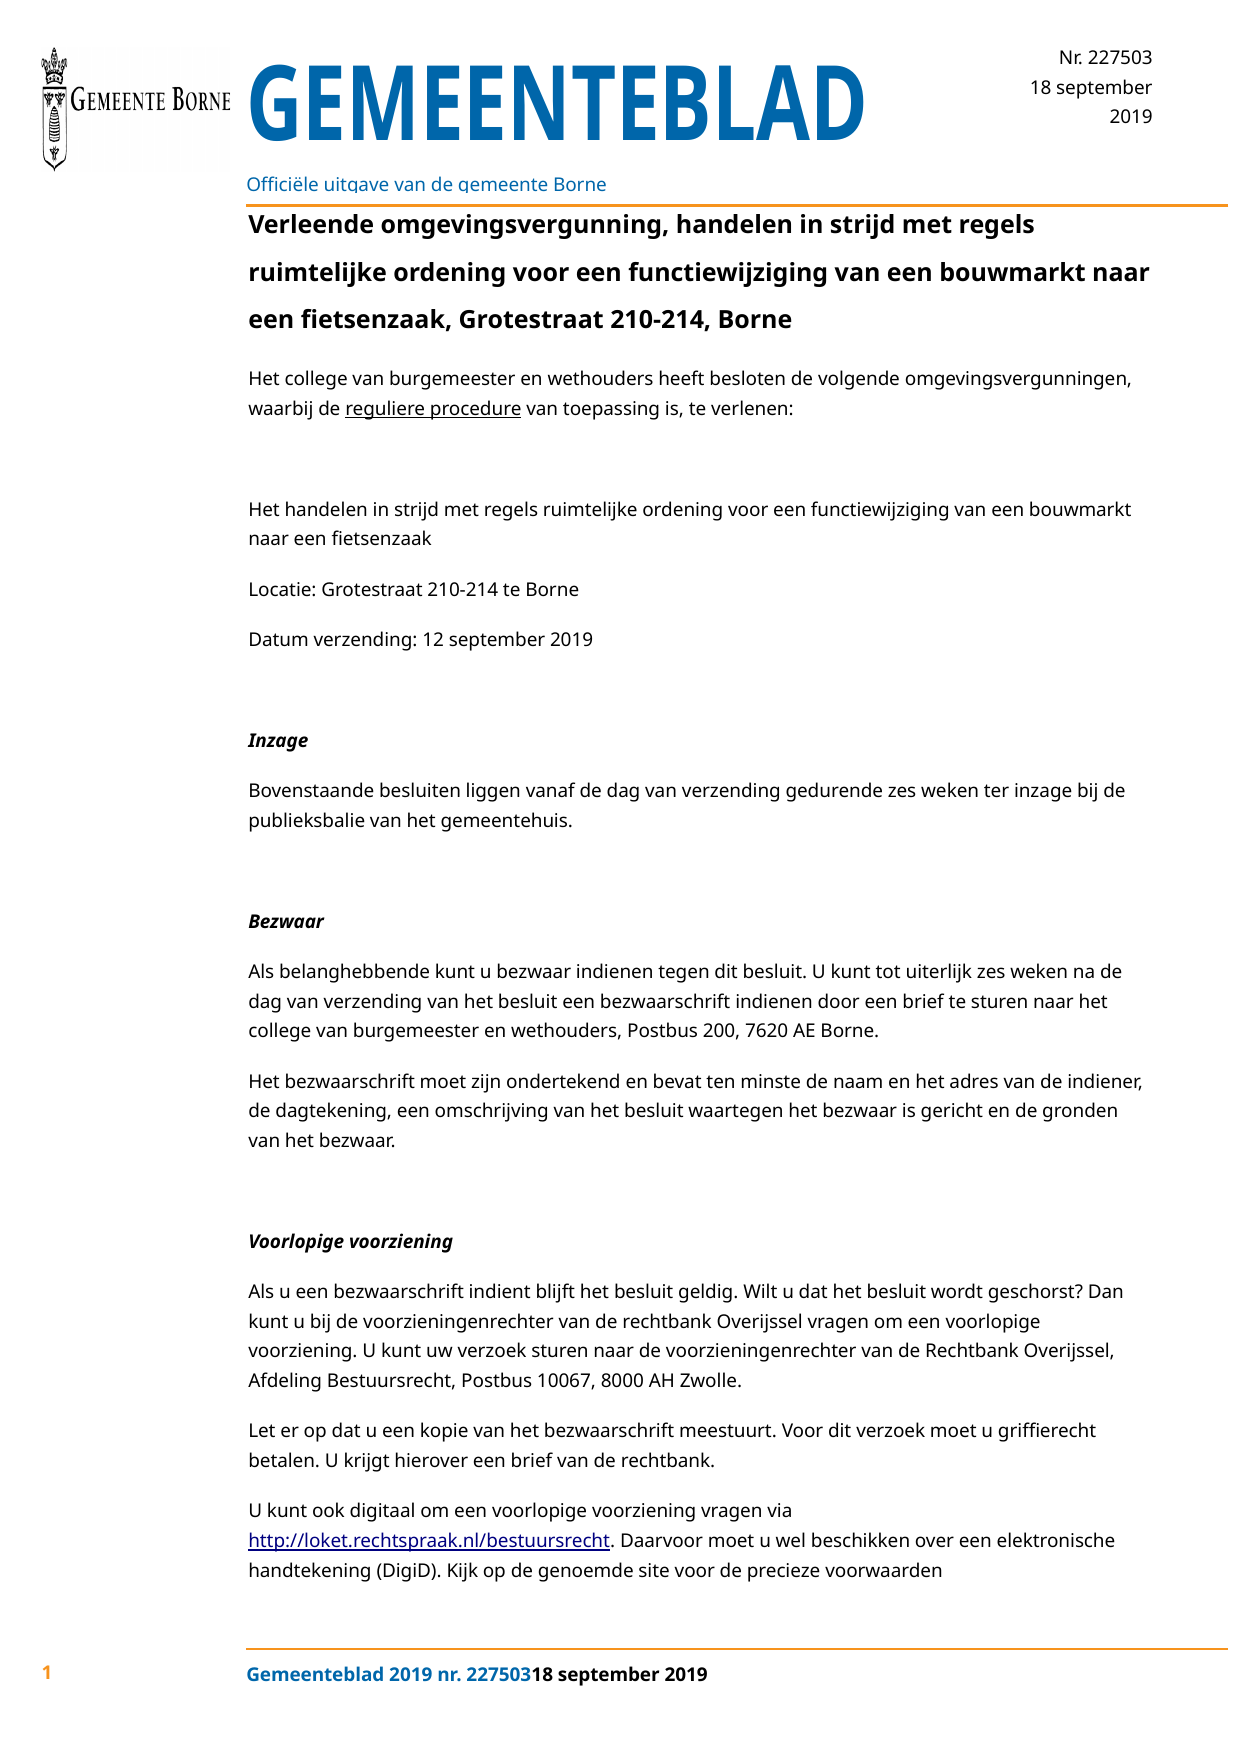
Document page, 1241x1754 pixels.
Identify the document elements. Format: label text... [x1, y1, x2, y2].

text Inzage [248, 727, 1152, 753]
text U kunt ook digitaal om een voorlopige voorziening vragen via http://loket.rechtspraak.nl/bestuursrecht. Daarvoor moet u wel beschikken over een elektronische handtekening (DigiD). Kijk op de genoemde site voor de precieze voorwaarden [248, 1498, 1152, 1582]
text Verleende omgevingsvergunning, handelen in strijd met regels ruimtelijke ordening voor een functiewijziging van een bouwmarkt naar een fietsenzaak, Grotestraat 210-214, Borne [248, 207, 1152, 336]
text Bovenstaande besluiten liggen vanaf de dag van verzending gedurende zes weken ter inzage bij de publieksbalie van het gemeentehuis. [248, 778, 1152, 833]
text Bezwaar [248, 908, 1152, 934]
text Locatie: Grotestraat 210-214 te Borne [248, 576, 1152, 602]
text Voorlopige voorziening [248, 1228, 1152, 1254]
text Het college van burgemeester en wethouders heeft besloten de volgende omgevingsvergunningen, waarbij de reguliere procedure van toepassing is, te verlenen: [248, 366, 1152, 421]
text Datum verzending: 12 september 2019 [248, 626, 1152, 652]
text Let er op dat u een kopie van het bezwaarschrift meestuurt. Voor dit verzoek moet u griffierecht betalen. U krijgt hierover een brief van de rechtbank. [248, 1418, 1152, 1473]
text Als u een bezwaarschrift indient blijft het besluit geldig. Wilt u dat het besluit wordt geschorst? Dan kunt u bij de voorzieningenrechter van de rechtbank Overijssel vragen om een voorlopige voorziening. U kunt uw verzoek sturen naar de voorzieningenrechter van de Rechtbank Overijssel, Afdeling Bestuursrecht, Postbus 10067, 8000 AH Zwolle. [248, 1278, 1152, 1393]
text Het bezwaarschrift moet zijn ondertekend en bevat ten minste de naam en het adres van de indiener, de dagtekening, een omschrijving van het besluit waartegen het bezwaar is gericht en de gronden van het bezwaar. [248, 1068, 1152, 1153]
picture [41, 47, 231, 172]
text Het handelen in strijd met regels ruimtelijke ordening voor een functiewijziging van een bouwmarkt naar een fietsenzaak [248, 496, 1152, 551]
text Als belanghebbende kunt u bezwaar indienen tegen dit besluit. U kunt tot uiterlijk zes weken na de dag van verzending van het besluit een bezwaarschrift indienen door een brief te sturen naar het college van burgemeester en wethouders, Postbus 200, 7620 AE Borne. [248, 958, 1152, 1043]
